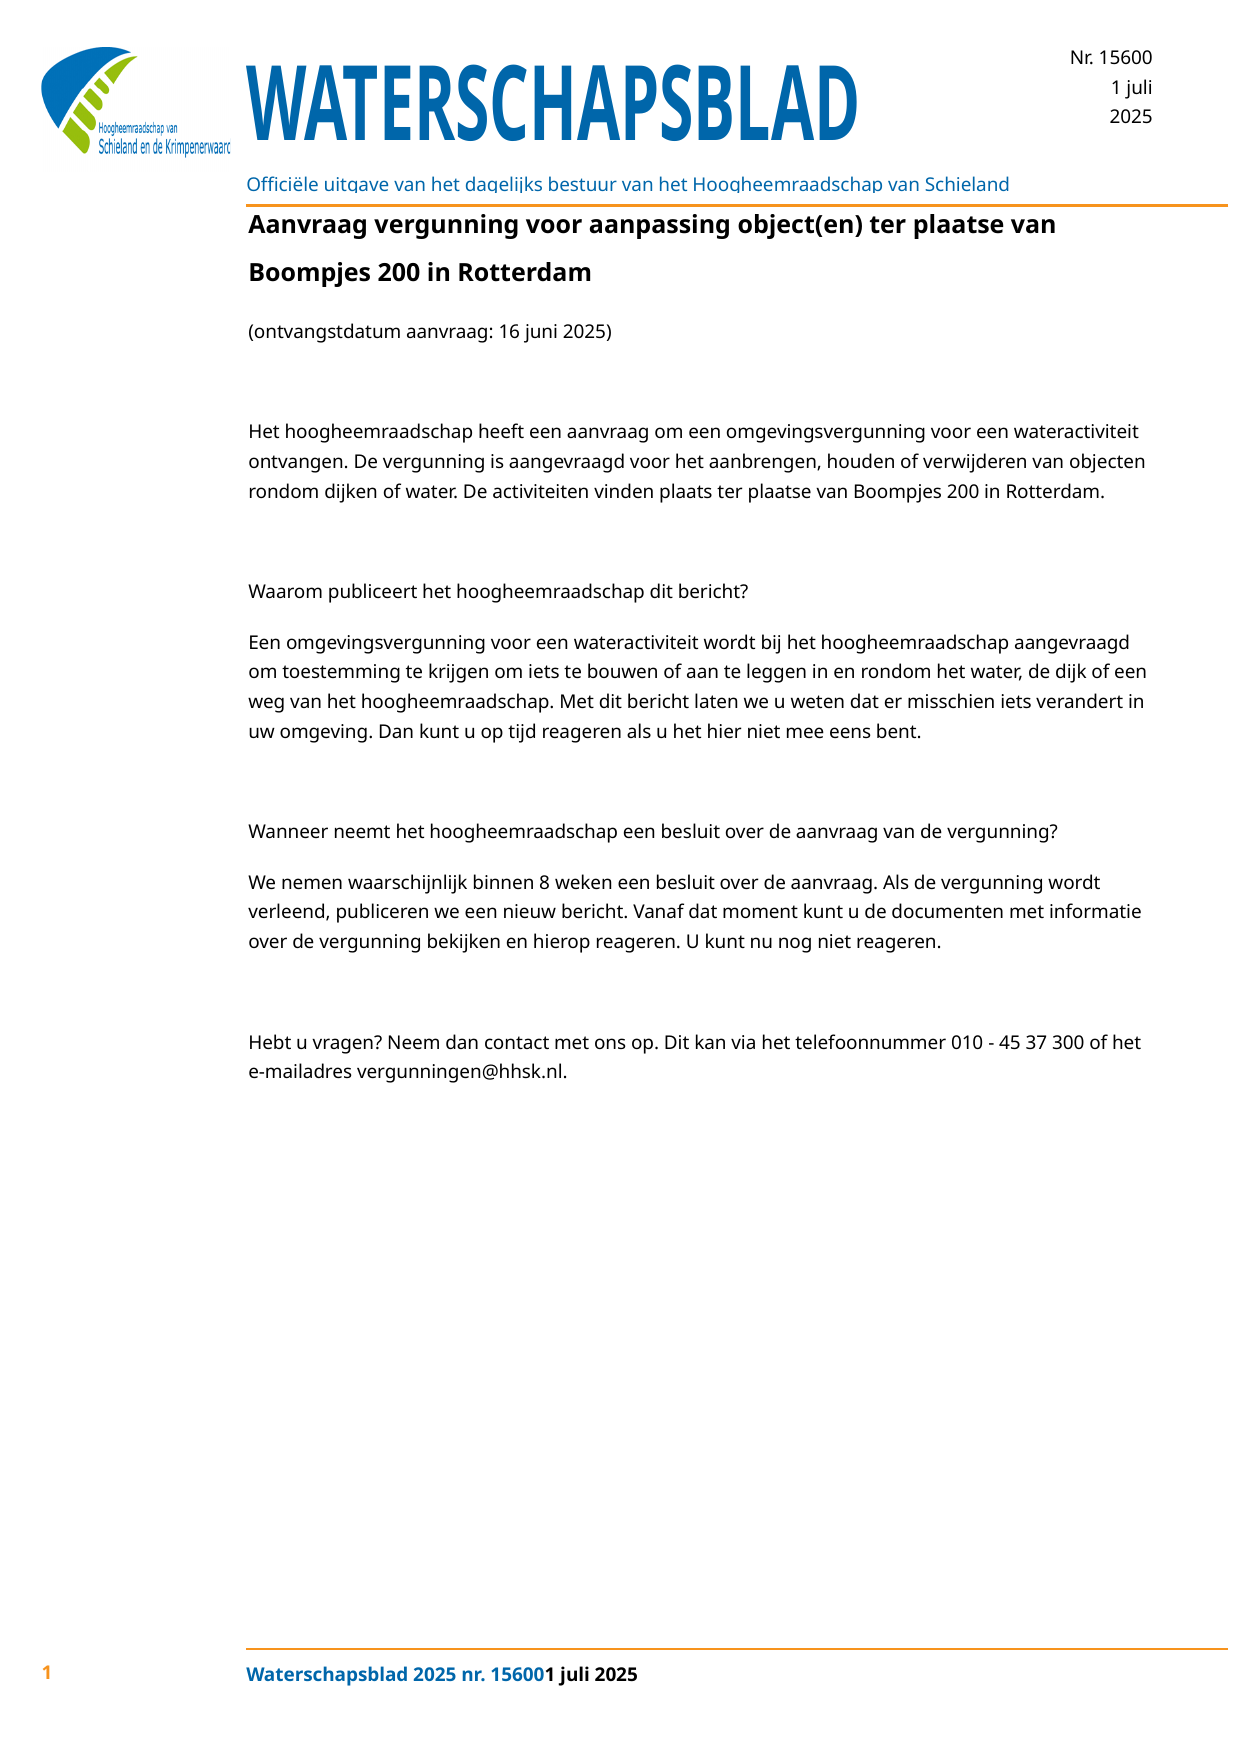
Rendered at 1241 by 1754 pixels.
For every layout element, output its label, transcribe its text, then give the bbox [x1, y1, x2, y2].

picture [41, 47, 231, 172]
text (ontvangstdatum aanvraag: 16 juni 2025) [248, 318, 1152, 344]
text Het hoogheemraadschap heeft een aanvraag om een omgevingsvergunning voor een wateractiviteit ontvangen. De vergunning is aangevraagd voor het aanbrengen, houden of verwijderen van objecten rondom dijken of water. De activiteiten vinden plaats ter plaatse van Boompjes 200 in Rotterdam. [248, 419, 1152, 504]
text Hebt u vragen? Neem dan contact met ons op. Dit kan via het telefoonnummer 010 - 45 37 300 of het e-mailadres vergunningen@hhsk.nl. [248, 1029, 1152, 1084]
text We nemen waarschijnlijk binnen 8 weken een besluit over de aanvraag. Als de vergunning wordt verleend, publiceren we een nieuw bericht. Vanaf dat moment kunt u de documenten met informatie over de vergunning bekijken en hierop reageren. U kunt nu nog niet reageren. [248, 869, 1152, 954]
text Aanvraag vergunning voor aanpassing object(en) ter plaatse van Boompjes 200 in Rotterdam [248, 207, 1152, 288]
text Waarom publiceert het hoogheemraadschap dit bericht? [248, 579, 1152, 604]
text Wanneer neemt het hoogheemraadschap een besluit over de aanvraag van de vergunning? [248, 819, 1152, 844]
text Een omgevingsvergunning voor een wateractiviteit wordt bij het hoogheemraadschap aangevraagd om toestemming te krijgen om iets te bouwen of aan te leggen in en rondom het water, de dijk of een weg van het hoogheemraadschap. Met dit bericht laten we u weten dat er misschien iets verandert in uw omgeving. Dan kunt u op tijd reageren als u het hier niet mee eens bent. [248, 629, 1152, 744]
